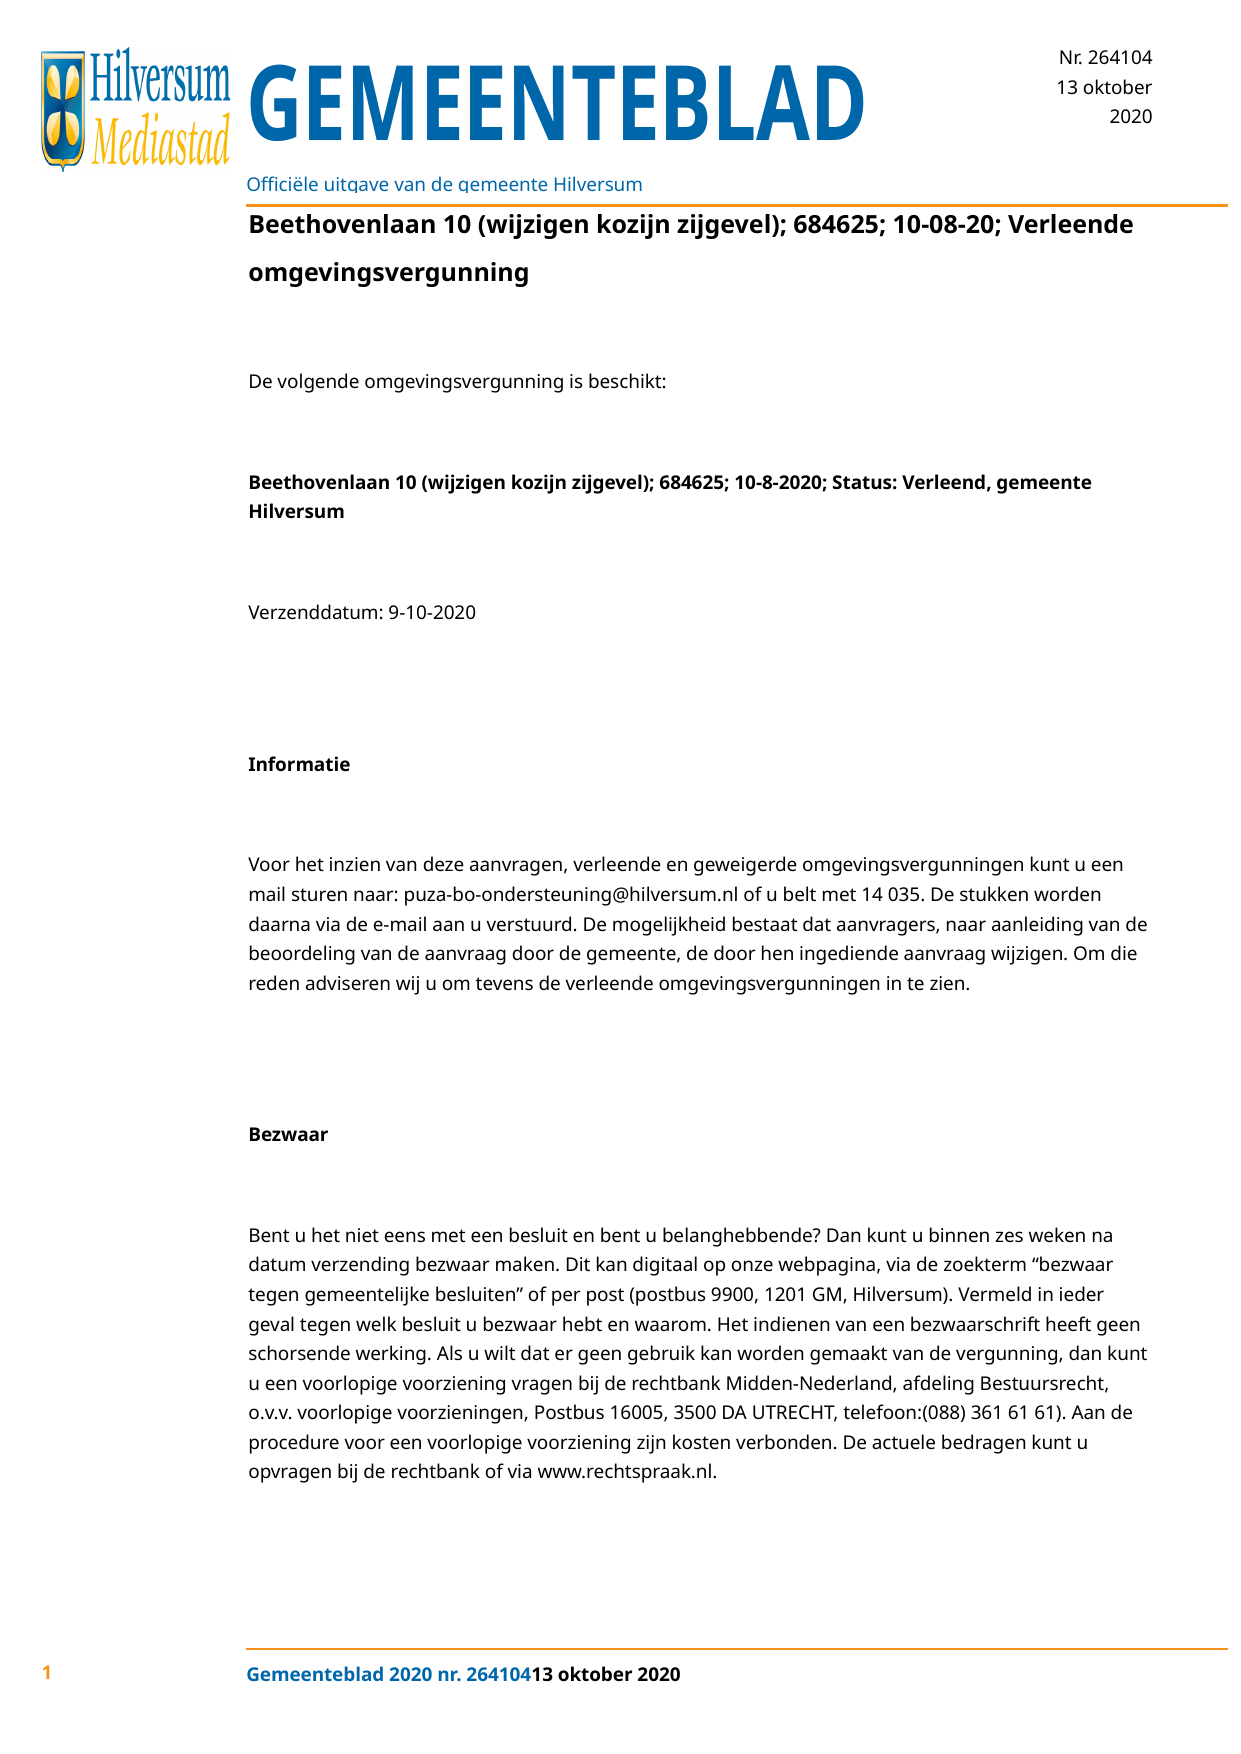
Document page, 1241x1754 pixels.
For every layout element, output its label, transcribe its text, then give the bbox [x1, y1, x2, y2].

picture [41, 47, 231, 172]
text Bezwaar [248, 1121, 1152, 1147]
text Voor het inzien van deze aanvragen, verleende en geweigerde omgevingsvergunningen kunt u een mail sturen naar: puza-bo-ondersteuning@hilversum.nl of u belt met 14 035. De stukken worden daarna via de e-mail aan u verstuurd. De mogelijkheid bestaat dat aanvragers, naar aanleiding van de beoordeling van de aanvraag door de gemeente, de door hen ingediende aanvraag wijzigen. Om die reden adviseren wij u om tevens de verleende omgevingsvergunningen in te zien. [248, 852, 1152, 996]
text Informatie [248, 751, 1152, 777]
text Verzenddatum: 9-10-2020 [248, 599, 1152, 625]
text Bent u het niet eens met een besluit en bent u belanghebbende? Dan kunt u binnen zes weken na datum verzending bezwaar maken. Dit kan digitaal op onze webpagina, via de zoekterm “bezwaar tegen gemeentelijke besluiten” of per post (postbus 9900, 1201 GM, Hilversum). Vermeld in ieder geval tegen welk besluit u bezwaar hebt en waarom. Het indienen van een bezwaarschrift heeft geen schorsende werking. Als u wilt dat er geen gebruik kan worden gemaakt van de vergunning, dan kunt u een voorlopige voorziening vragen bij de rechtbank Midden-Nederland, afdeling Bestuursrecht, o.v.v. voorlopige voorzieningen, Postbus 16005, 3500 DA UTRECHT, telefoon:(088) 361 61 61). Aan de procedure voor een voorlopige voorziening zijn kosten verbonden. De actuele bedragen kunt u opvragen bij de rechtbank of via www.rechtspraak.nl. [248, 1222, 1152, 1484]
text De volgende omgevingsvergunning is beschikt: [248, 368, 1152, 394]
text Beethovenlaan 10 (wijzigen kozijn zijgevel); 684625; 10-8-2020; Status: Verleend, gemeente Hilversum [248, 469, 1152, 524]
text Beethovenlaan 10 (wijzigen kozijn zijgevel); 684625; 10-08-20; Verleende omgevingsvergunning [248, 207, 1152, 288]
